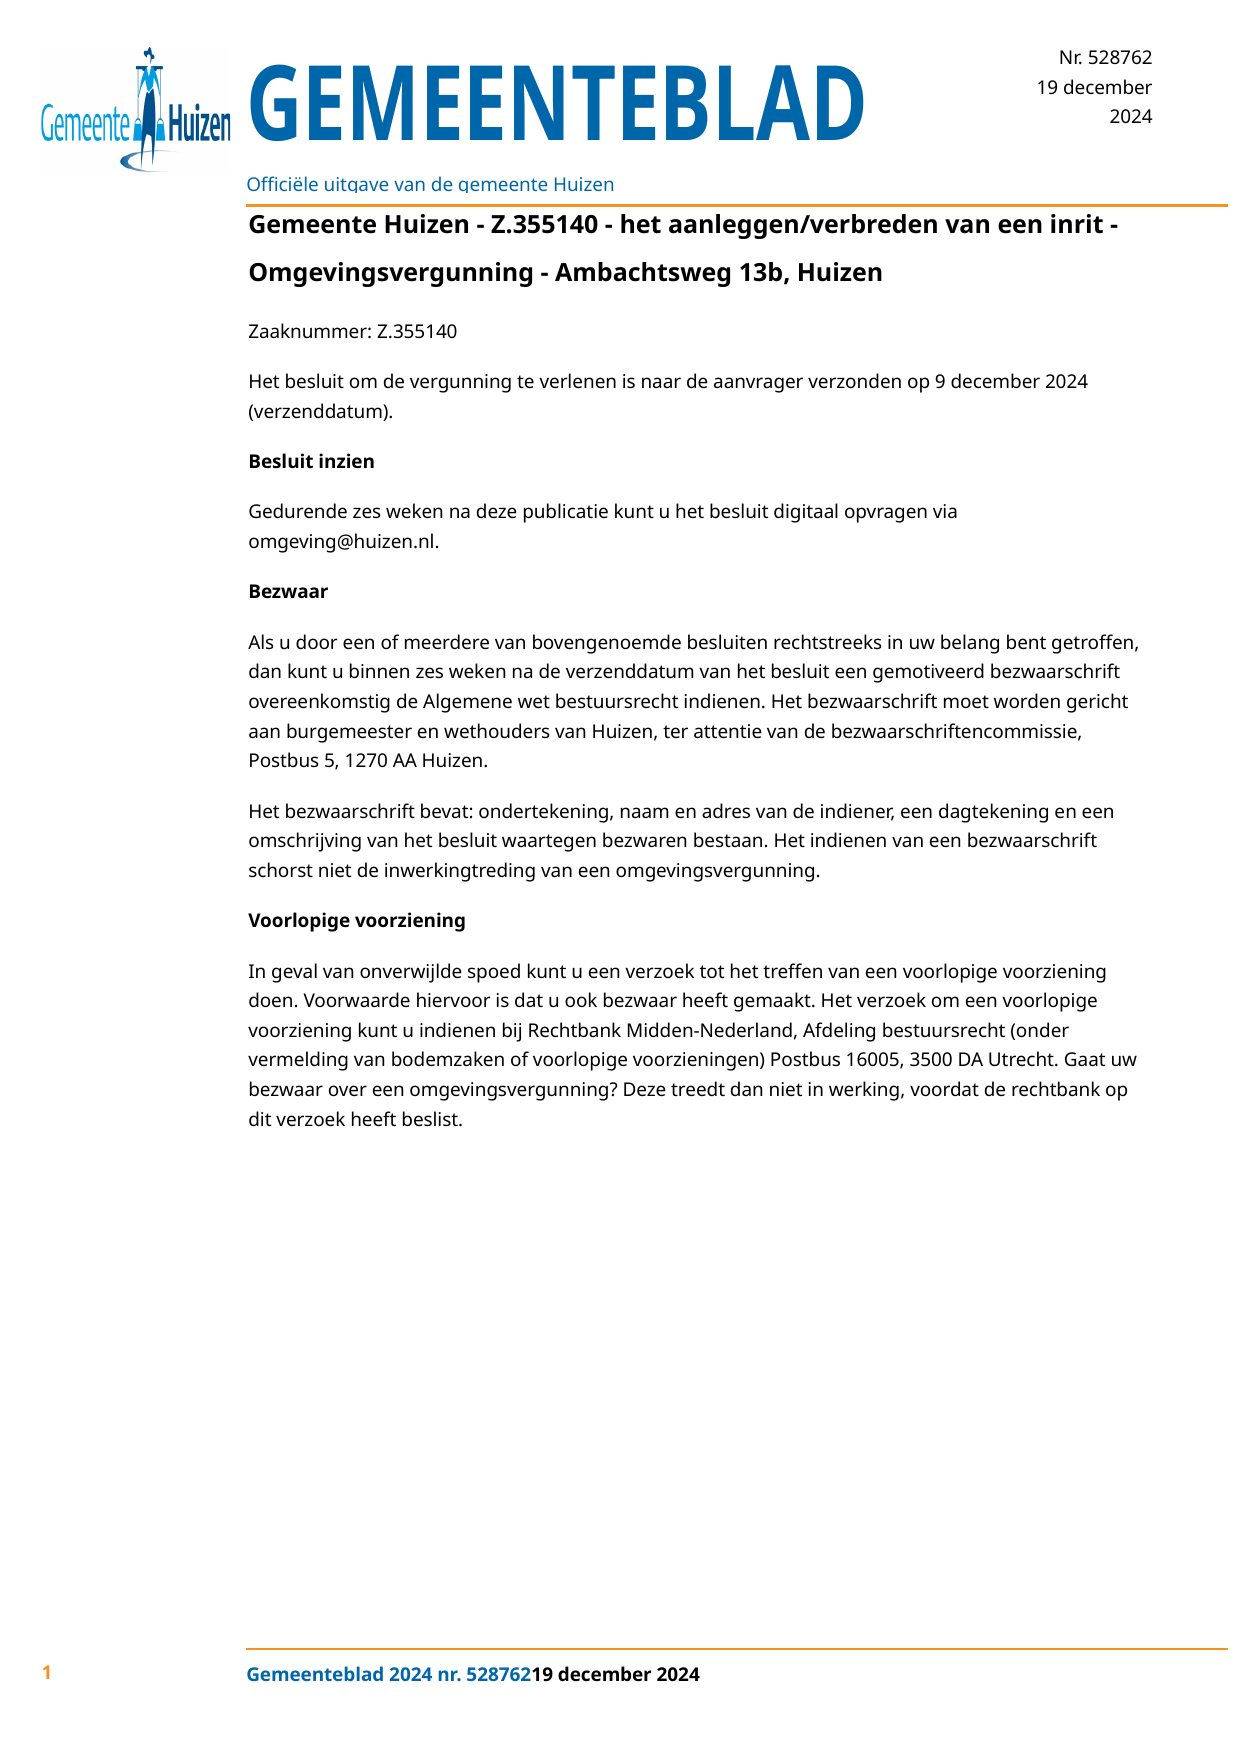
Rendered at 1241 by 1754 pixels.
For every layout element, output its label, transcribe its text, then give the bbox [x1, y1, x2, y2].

text Zaaknummer: Z.355140 [248, 318, 1152, 344]
text Het besluit om de vergunning te verlenen is naar de aanvrager verzonden op 9 december 2024 (verzenddatum). [248, 368, 1152, 424]
text Besluit inzien [248, 448, 1152, 474]
text Voorlopige voorziening [248, 907, 1152, 933]
text Gedurende zes weken na deze publicatie kunt u het besluit digitaal opvragen via omgeving@huizen.nl. [248, 499, 1152, 554]
text Bezwaar [248, 579, 1152, 604]
picture [41, 47, 231, 172]
text In geval van onverwijlde spoed kunt u een verzoek tot het treffen van een voorlopige voorziening doen. Voorwaarde hiervoor is dat u ook bezwaar heeft gemaakt. Het verzoek om een voorlopige voorziening kunt u indienen bij Rechtbank Midden-Nederland, Afdeling bestuursrecht (onder vermelding van bodemzaken of voorlopige voorzieningen) Postbus 16005, 3500 DA Utrecht. Gaat uw bezwaar over een omgevingsvergunning? Deze treedt dan niet in werking, voordat de rechtbank op dit verzoek heeft beslist. [248, 958, 1152, 1132]
text Het bezwaarschrift bevat: ondertekening, naam en adres van de indiener, een dagtekening en een omschrijving van het besluit waartegen bezwaren bestaan. Het indienen van een bezwaarschrift schorst niet de inwerkingtreding van een omgevingsvergunning. [248, 798, 1152, 883]
text Gemeente Huizen - Z.355140 - het aanleggen/verbreden van een inrit - Omgevingsvergunning - Ambachtsweg 13b, Huizen [248, 207, 1152, 288]
text Als u door een of meerdere van bovengenoemde besluiten rechtstreeks in uw belang bent getroffen, dan kunt u binnen zes weken na de verzenddatum van het besluit een gemotiveerd bezwaarschrift overeenkomstig de Algemene wet bestuursrecht indienen. Het bezwaarschrift moet worden gericht aan burgemeester en wethouders van Huizen, ter attentie van de bezwaarschriftencommissie, Postbus 5, 1270 AA Huizen. [248, 629, 1152, 773]
